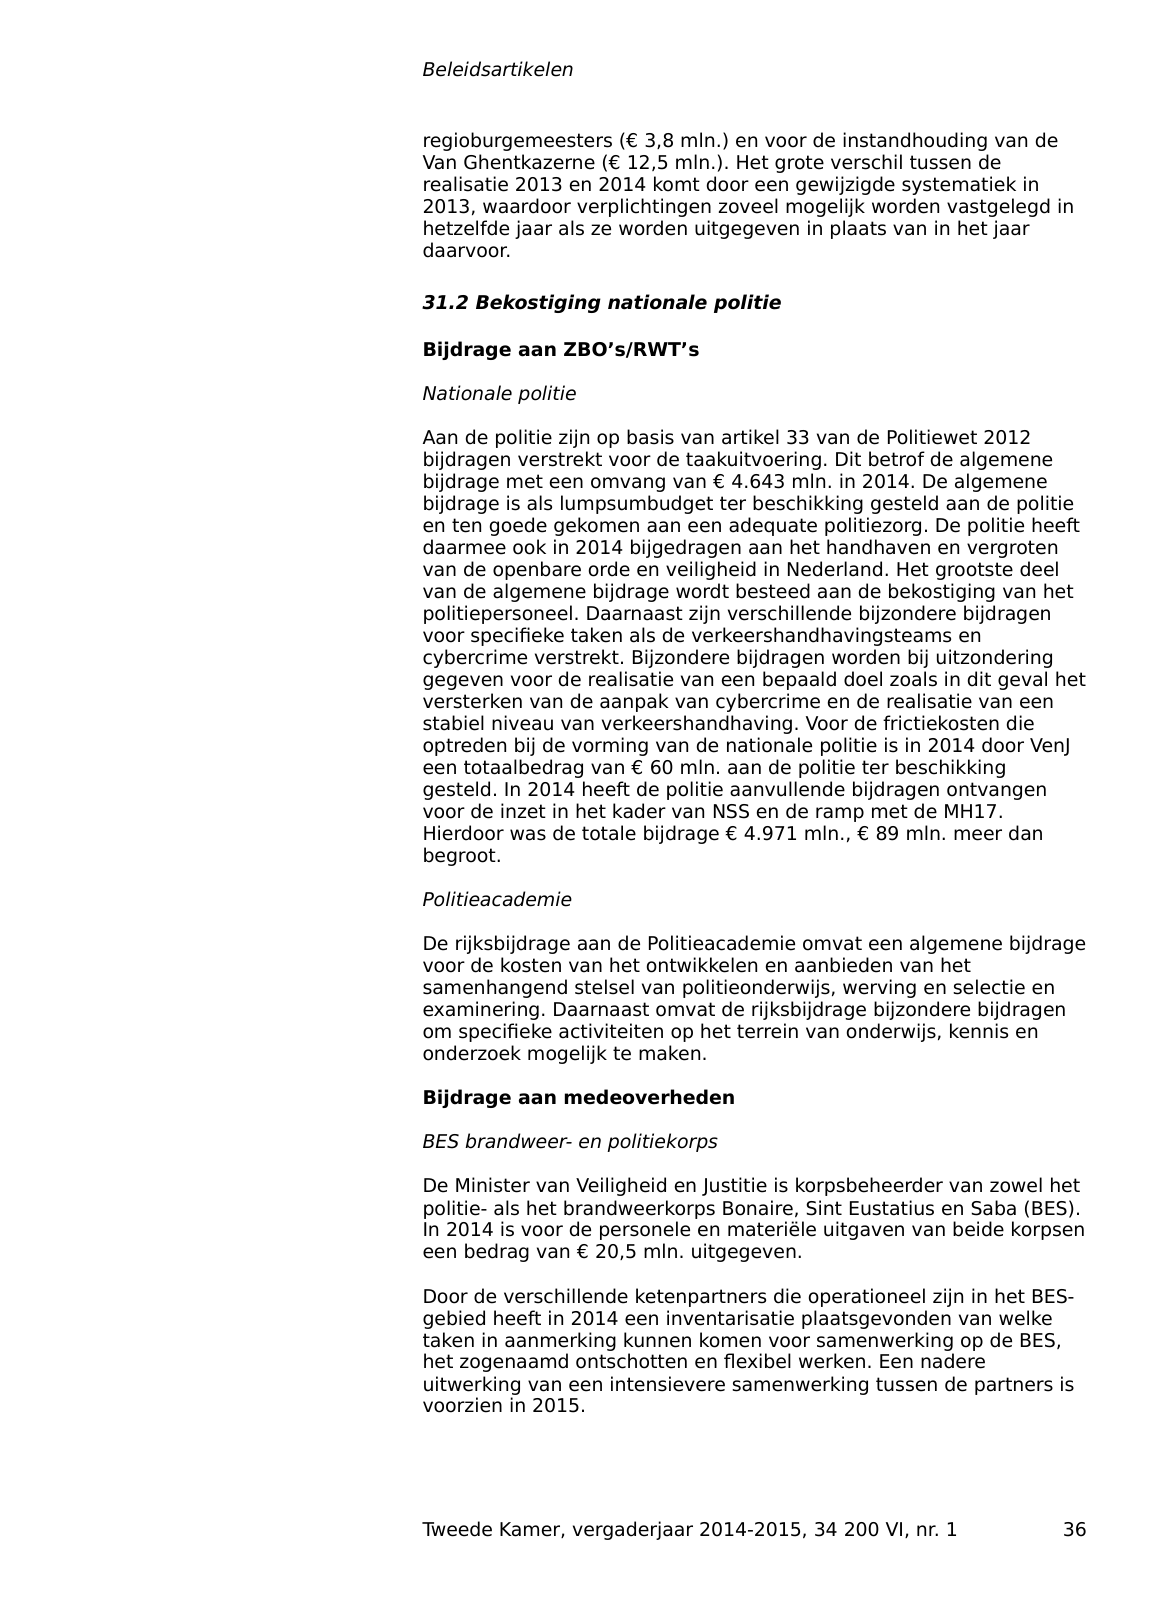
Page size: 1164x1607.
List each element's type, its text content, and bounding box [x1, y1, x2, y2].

subtitle BES brandweer- en politiekorps [422, 1131, 1087, 1153]
text Door de verschillende ketenpartners die operationeel zijn in het BES-gebied heeft in 2014 een inventarisatie plaatsgevonden van welke taken in aanmerking kunnen komen voor samenwerking op de BES, het zogenaamd ontschotten en flexibel werken. Een nadere uitwerking van een intensievere samenwerking tussen de partners is voorzien in 2015. [422, 1286, 1087, 1417]
text De Minister van Veiligheid en Justitie is korpsbeheerder van zowel het politie- als het brandweerkorps Bonaire, Sint Eustatius en Saba (BES). In 2014 is voor de personele en materiële uitgaven van beide korpsen een bedrag van € 20,5 mln. uitgegeven. [422, 1175, 1087, 1263]
text Aan de politie zijn op basis van artikel 33 van de Politiewet 2012 bijdragen verstrekt voor de taakuitvoering. Dit betrof de algemene bijdrage met een omvang van € 4.643 mln. in 2014. De algemene bijdrage is als lumpsumbudget ter beschikking gesteld aan de politie en ten goede gekomen aan een adequate politiezorg. De politie heeft daarmee ook in 2014 bijgedragen aan het handhaven en vergroten van de openbare orde en veiligheid in Nederland. Het grootste deel van de algemene bijdrage wordt besteed aan de bekostiging van het politiepersoneel. Daarnaast zijn verschillende bijzondere bijdragen voor specifieke taken als de verkeershandhavingsteams en cybercrime verstrekt. Bijzondere bijdragen worden bij uitzondering gegeven voor de realisatie van een bepaald doel zoals in dit geval het versterken van de aanpak van cybercrime en de realisatie van een stabiel niveau van verkeershandhaving. Voor de frictiekosten die optreden bij de vorming van de nationale politie is in 2014 door VenJ een totaalbedrag van € 60 mln. aan de politie ter beschikking gesteld. In 2014 heeft de politie aanvullende bijdragen ontvangen voor de inzet in het kader van NSS en de ramp met de MH17. Hierdoor was de totale bijdrage € 4.971 mln., € 89 mln. meer dan begroot. [422, 427, 1087, 867]
subtitle Politieacademie [422, 889, 1087, 911]
subtitle Nationale politie [422, 383, 1087, 405]
subtitle 31.2 Bekostiging nationale politie [422, 292, 1087, 314]
text regioburgemeesters (€ 3,8 mln.) en voor de instandhouding van de Van Ghentkazerne (€ 12,5 mln.). Het grote verschil tussen de realisatie 2013 en 2014 komt door een gewijzigde systematiek in 2013, waardoor verplichtingen zoveel mogelijk worden vastgelegd in hetzelfde jaar als ze worden uitgegeven in plaats van in het jaar daarvoor. [422, 130, 1087, 262]
subtitle Bijdrage aan ZBO’s/RWT’s [422, 339, 1087, 361]
subtitle Bijdrage aan medeoverheden [422, 1087, 1087, 1109]
text De rijksbijdrage aan de Politieacademie omvat een algemene bijdrage voor de kosten van het ontwikkelen en aanbieden van het samenhangend stelsel van politieonderwijs, werving en selectie en examinering. Daarnaast omvat de rijksbijdrage bijzondere bijdragen om specifieke activiteiten op het terrein van onderwijs, kennis en onderzoek mogelijk te maken. [422, 933, 1087, 1065]
